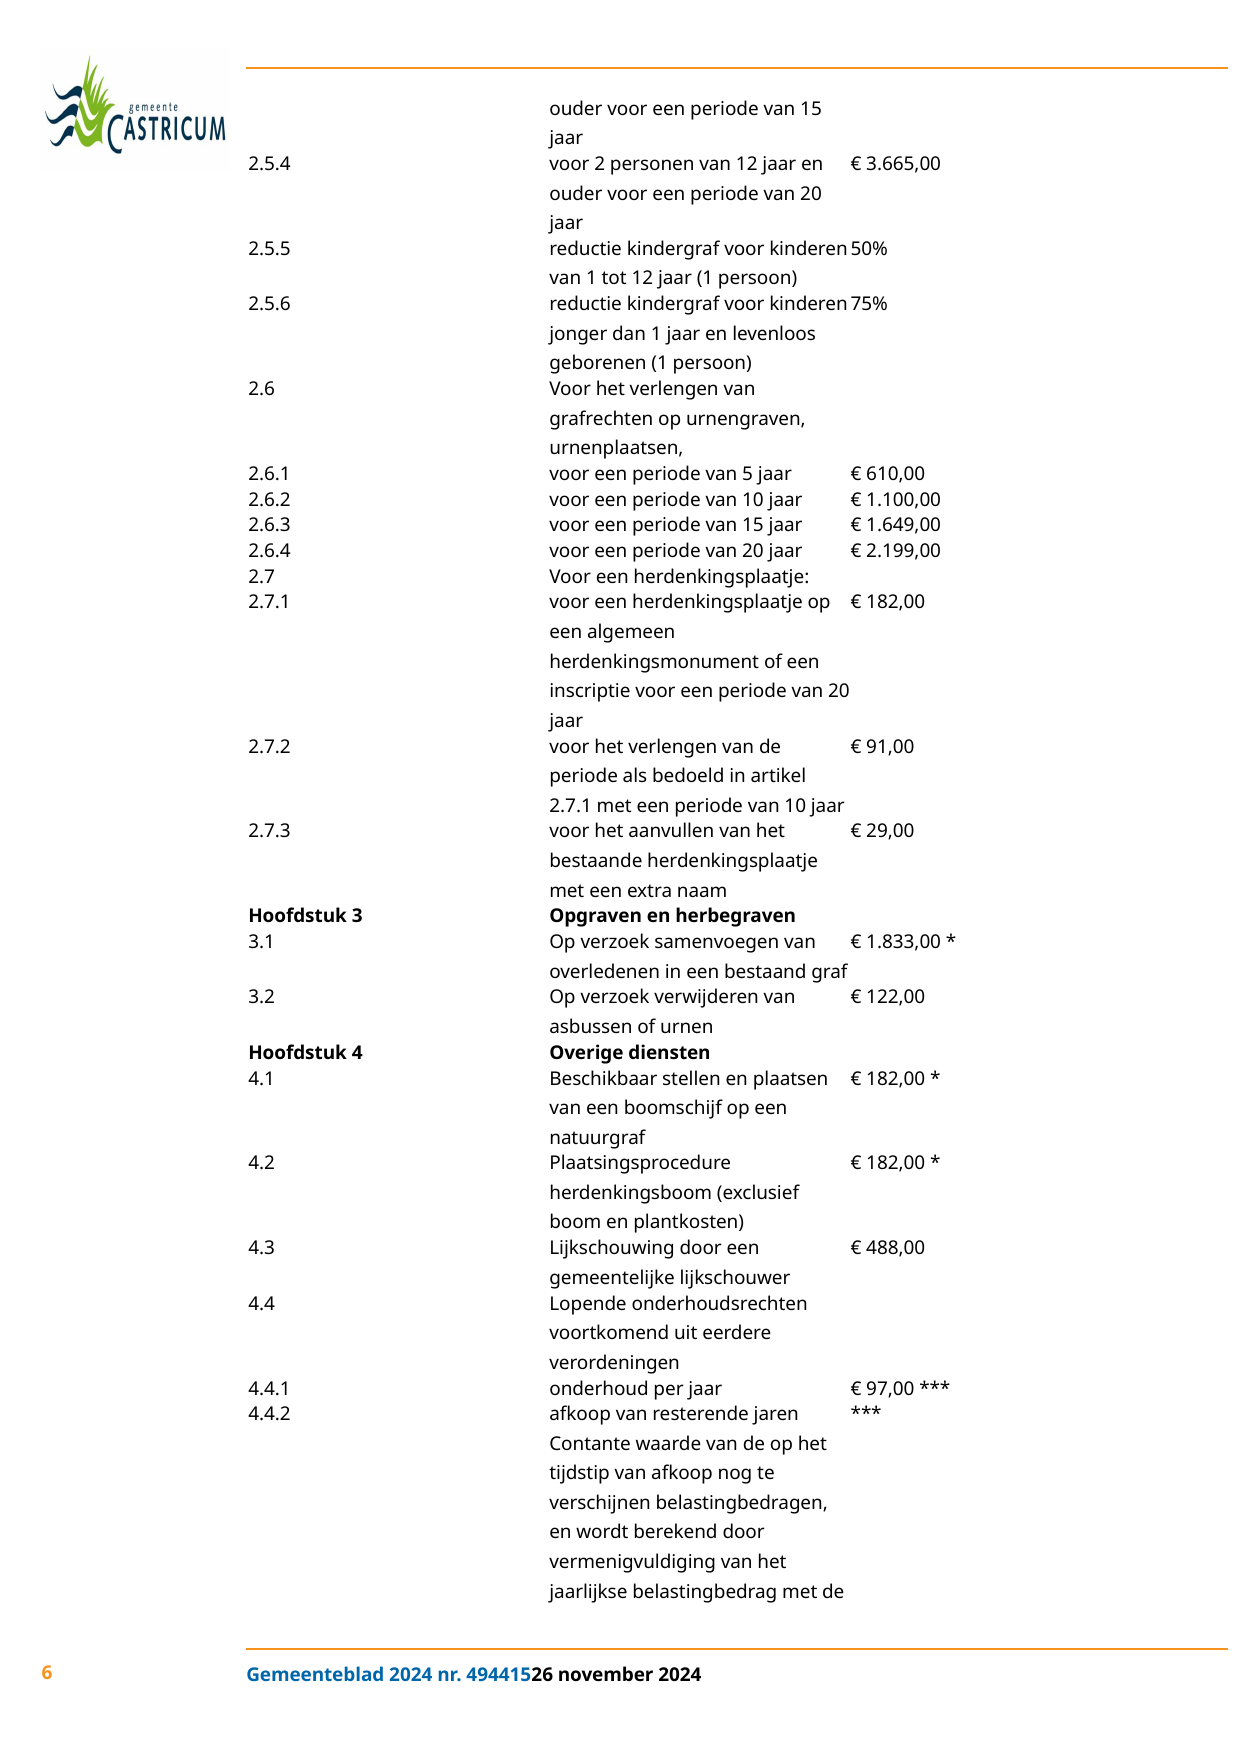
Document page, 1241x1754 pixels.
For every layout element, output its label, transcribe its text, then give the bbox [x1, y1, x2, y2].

table_cell € 97,00 *** [850, 1375, 1152, 1400]
table_cell [850, 563, 1152, 589]
table_cell [850, 1290, 1152, 1375]
table_cell Opgraven en herbegraven [549, 903, 850, 928]
table_cell 4.3 [248, 1235, 549, 1290]
table_cell 2.6.4 [248, 537, 549, 563]
table_cell [248, 95, 549, 150]
table_cell voor een periode van 15 jaar [549, 512, 850, 537]
table_cell 4.4.2 [248, 1400, 549, 1604]
table_cell € 122,00 [850, 984, 1152, 1039]
table_cell [850, 375, 1152, 460]
table_cell voor 2 personen van 12 jaar en ouder voor een periode van 20 jaar [549, 150, 850, 235]
table_cell Voor het verlengen van grafrechten op urnengraven, urnenplaatsen, [549, 375, 850, 460]
table_cell voor een periode van 20 jaar [549, 537, 850, 563]
table_cell reductie kindergraf voor kinderen jonger dan 1 jaar en levenloos geborenen (1 persoon) [549, 290, 850, 375]
table_cell Hoofdstuk 4 [248, 1039, 549, 1065]
table_cell Op verzoek samenvoegen van overledenen in een bestaand graf [549, 928, 850, 984]
table_cell reductie kindergraf voor kinderen van 1 tot 12 jaar (1 persoon) [549, 235, 850, 290]
table_cell Lijkschouwing door een gemeentelijke lijkschouwer [549, 1235, 850, 1290]
table_cell € 1.649,00 [850, 512, 1152, 537]
table_cell ouder voor een periode van 15 jaar [549, 95, 850, 150]
table_cell 4.4.1 [248, 1375, 549, 1400]
table_cell [850, 95, 1152, 150]
table_cell € 610,00 [850, 460, 1152, 486]
table_cell € 3.665,00 [850, 150, 1152, 235]
table_cell voor het verlengen van de periode als bedoeld in artikel 2.7.1 met een periode van 10 jaar [549, 733, 850, 818]
table_cell € 1.833,00 * [850, 928, 1152, 984]
table_cell € 91,00 [850, 733, 1152, 818]
table_cell 4.2 [248, 1150, 549, 1234]
table_cell afkoop van resterende jaren Contante waarde van de op het tijdstip van afkoop nog te verschijnen belastingbedragen, en wordt berekend door vermenigvuldiging van het jaarlijkse belastingbedrag met de [549, 1400, 850, 1604]
table_cell 75% [850, 290, 1152, 375]
table_cell 2.6 [248, 375, 549, 460]
table_cell 2.5.6 [248, 290, 549, 375]
table_cell Overige diensten [549, 1039, 850, 1065]
table_cell Beschikbaar stellen en plaatsen van een boomschijf op een natuurgraf [549, 1065, 850, 1149]
table_cell € 182,00 * [850, 1065, 1152, 1149]
table_cell 4.4 [248, 1290, 549, 1375]
table_cell Op verzoek verwijderen van asbussen of urnen [549, 984, 850, 1039]
table_cell 50% [850, 235, 1152, 290]
table_cell 2.7 [248, 563, 549, 589]
table_cell 3.1 [248, 928, 549, 984]
table_cell voor het aanvullen van het bestaande herdenkingsplaatje met een extra naam [549, 818, 850, 903]
table_cell € 182,00 [850, 589, 1152, 733]
table_cell € 182,00 * [850, 1150, 1152, 1234]
table_cell € 2.199,00 [850, 537, 1152, 563]
table_cell Plaatsingsprocedure herdenkingsboom (exclusief boom en plantkosten) [549, 1150, 850, 1234]
table_cell [850, 903, 1152, 928]
table_cell 3.2 [248, 984, 549, 1039]
table_cell 4.1 [248, 1065, 549, 1149]
table_cell € 1.100,00 [850, 486, 1152, 512]
table_cell Lopende onderhoudsrechten voortkomend uit eerdere verordeningen [549, 1290, 850, 1375]
table_cell 2.6.3 [248, 512, 549, 537]
table_cell *** [850, 1400, 1152, 1604]
table_cell onderhoud per jaar [549, 1375, 850, 1400]
picture [41, 47, 231, 172]
table_cell [850, 1039, 1152, 1065]
table_cell 2.7.2 [248, 733, 549, 818]
table_cell 2.5.4 [248, 150, 549, 235]
table_cell voor een periode van 5 jaar [549, 460, 850, 486]
table_cell 2.7.1 [248, 589, 549, 733]
table_cell Hoofdstuk 3 [248, 903, 549, 928]
table_cell voor een periode van 10 jaar [549, 486, 850, 512]
table_cell 2.6.2 [248, 486, 549, 512]
table_cell Voor een herdenkingsplaatje: [549, 563, 850, 589]
table_cell 2.7.3 [248, 818, 549, 903]
table_cell € 29,00 [850, 818, 1152, 903]
table_cell € 488,00 [850, 1235, 1152, 1290]
table_cell 2.6.1 [248, 460, 549, 486]
table_cell 2.5.5 [248, 235, 549, 290]
table_cell voor een herdenkingsplaatje op een algemeen herdenkingsmonument of een inscriptie voor een periode van 20 jaar [549, 589, 850, 733]
